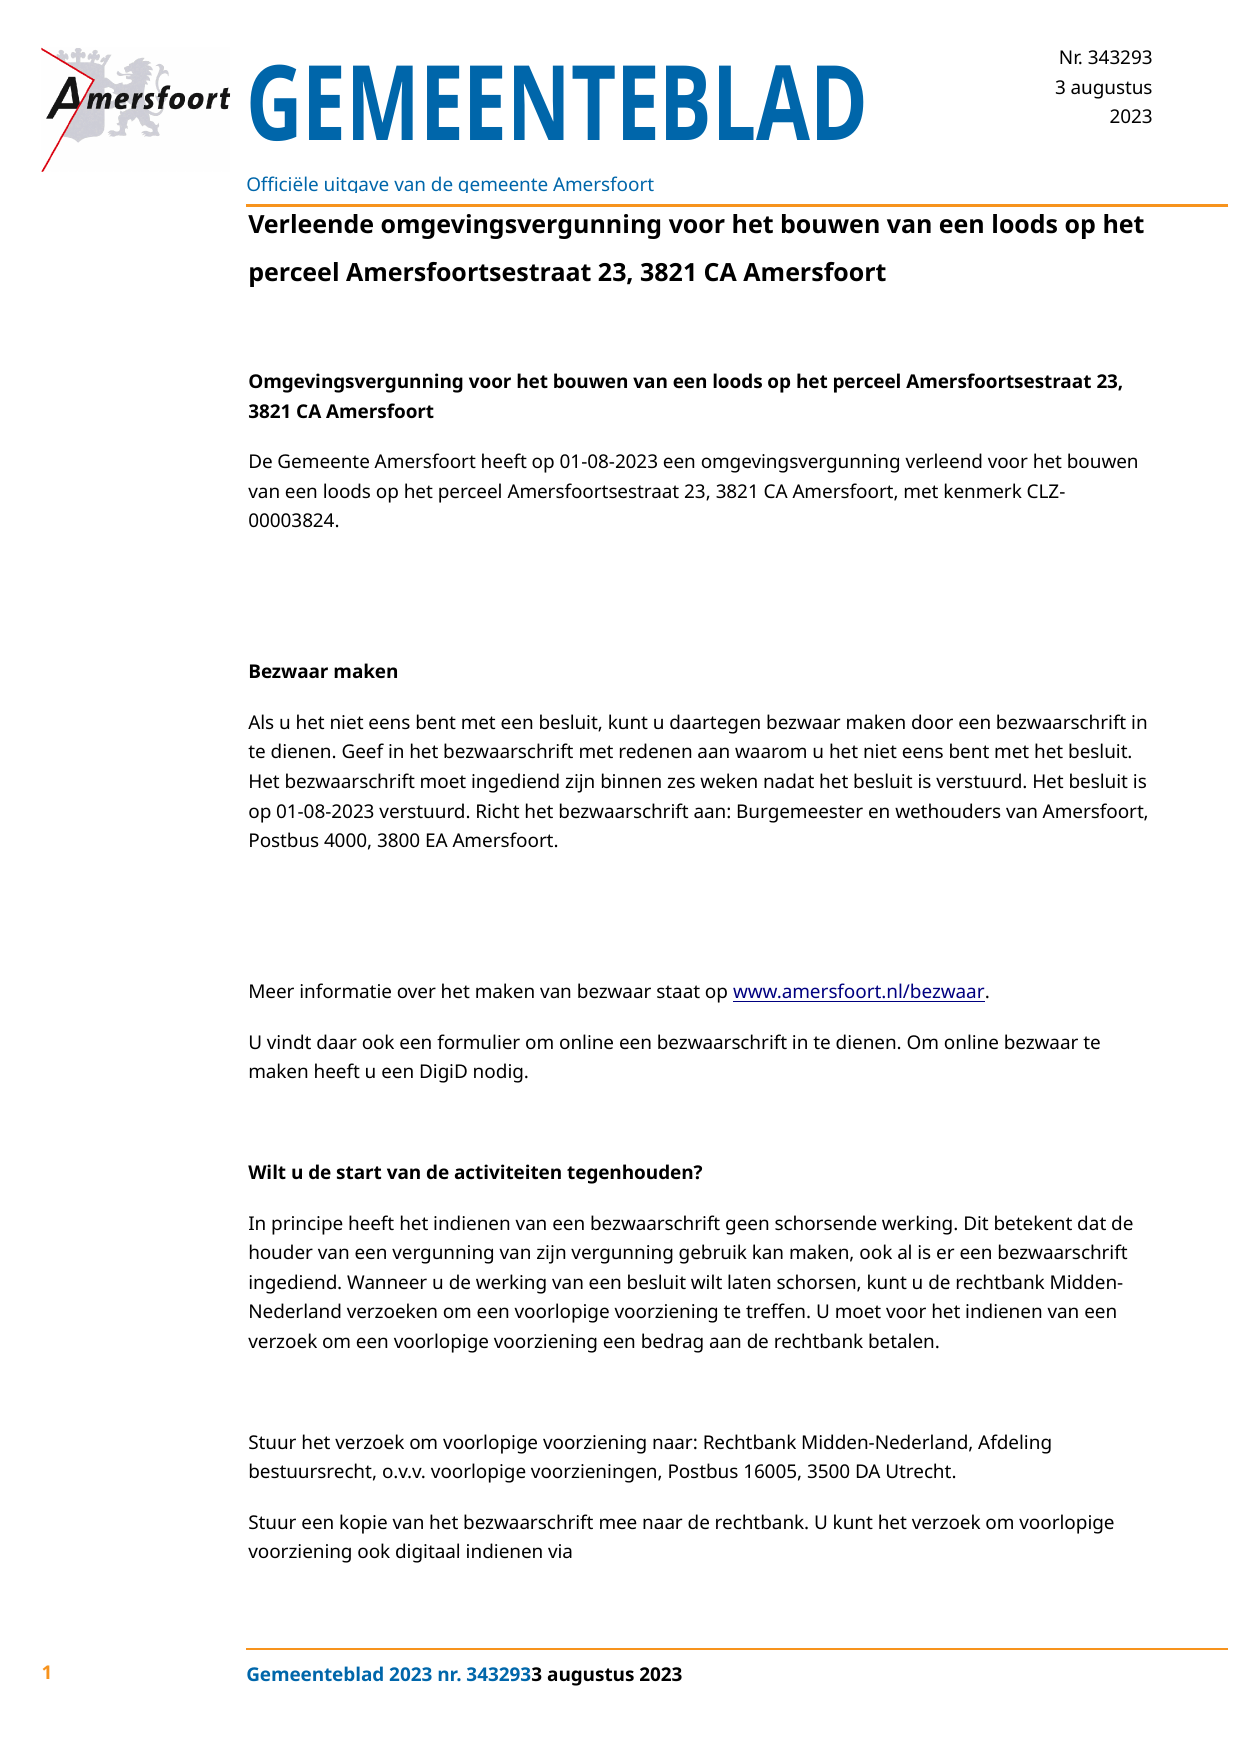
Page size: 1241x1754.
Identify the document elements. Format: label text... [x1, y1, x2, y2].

text Verleende omgevingsvergunning voor het bouwen van een loods op het perceel Amersfoortsestraat 23, 3821 CA Amersfoort [248, 207, 1152, 288]
text U vindt daar ook een formulier om online een bezwaarschrift in te dienen. Om online bezwaar te maken heeft u een DigiD nodig. [248, 1029, 1152, 1084]
text Stuur het verzoek om voorlopige voorziening naar: Rechtbank Midden-Nederland, Afdeling bestuursrecht, o.v.v. voorlopige voorzieningen, Postbus 16005, 3500 DA Utrecht. [248, 1429, 1152, 1484]
text Omgevingsvergunning voor het bouwen van een loods op het perceel Amersfoortsestraat 23, 3821 CA Amersfoort [248, 368, 1152, 424]
text Als u het niet eens bent met een besluit, kunt u daartegen bezwaar maken door een bezwaarschrift in te dienen. Geef in het bezwaarschrift met redenen aan waarom u het niet eens bent met het besluit. Het bezwaarschrift moet ingediend zijn binnen zes weken nadat het besluit is verstuurd. Het besluit is op 01-08-2023 verstuurd. Richt het bezwaarschrift aan: Burgemeester en wethouders van Amersfoort, Postbus 4000, 3800 EA Amersfoort. [248, 709, 1152, 853]
text Wilt u de start van de activiteiten tegenhouden? [248, 1159, 1152, 1185]
text De Gemeente Amersfoort heeft op 01-08-2023 een omgevingsvergunning verleend voor het bouwen van een loods op het perceel Amersfoortsestraat 23, 3821 CA Amersfoort, met kenmerk CLZ-00003824. [248, 448, 1152, 533]
picture [41, 47, 231, 172]
text Bezwaar maken [248, 659, 1152, 684]
text Meer informatie over het maken van bezwaar staat op www.amersfoort.nl/bezwaar. [248, 979, 1152, 1004]
text Stuur een kopie van het bezwaarschrift mee naar de rechtbank. U kunt het verzoek om voorlopige voorziening ook digitaal indienen via [248, 1509, 1152, 1564]
text In principe heeft het indienen van een bezwaarschrift geen schorsende werking. Dit betekent dat de houder van een vergunning van zijn vergunning gebruik kan maken, ook al is er een bezwaarschrift ingediend. Wanneer u de werking van een besluit wilt laten schorsen, kunt u de rechtbank Midden-Nederland verzoeken om een voorlopige voorziening te treffen. U moet voor het indienen van een verzoek om een voorlopige voorziening een bedrag aan de rechtbank betalen. [248, 1210, 1152, 1354]
